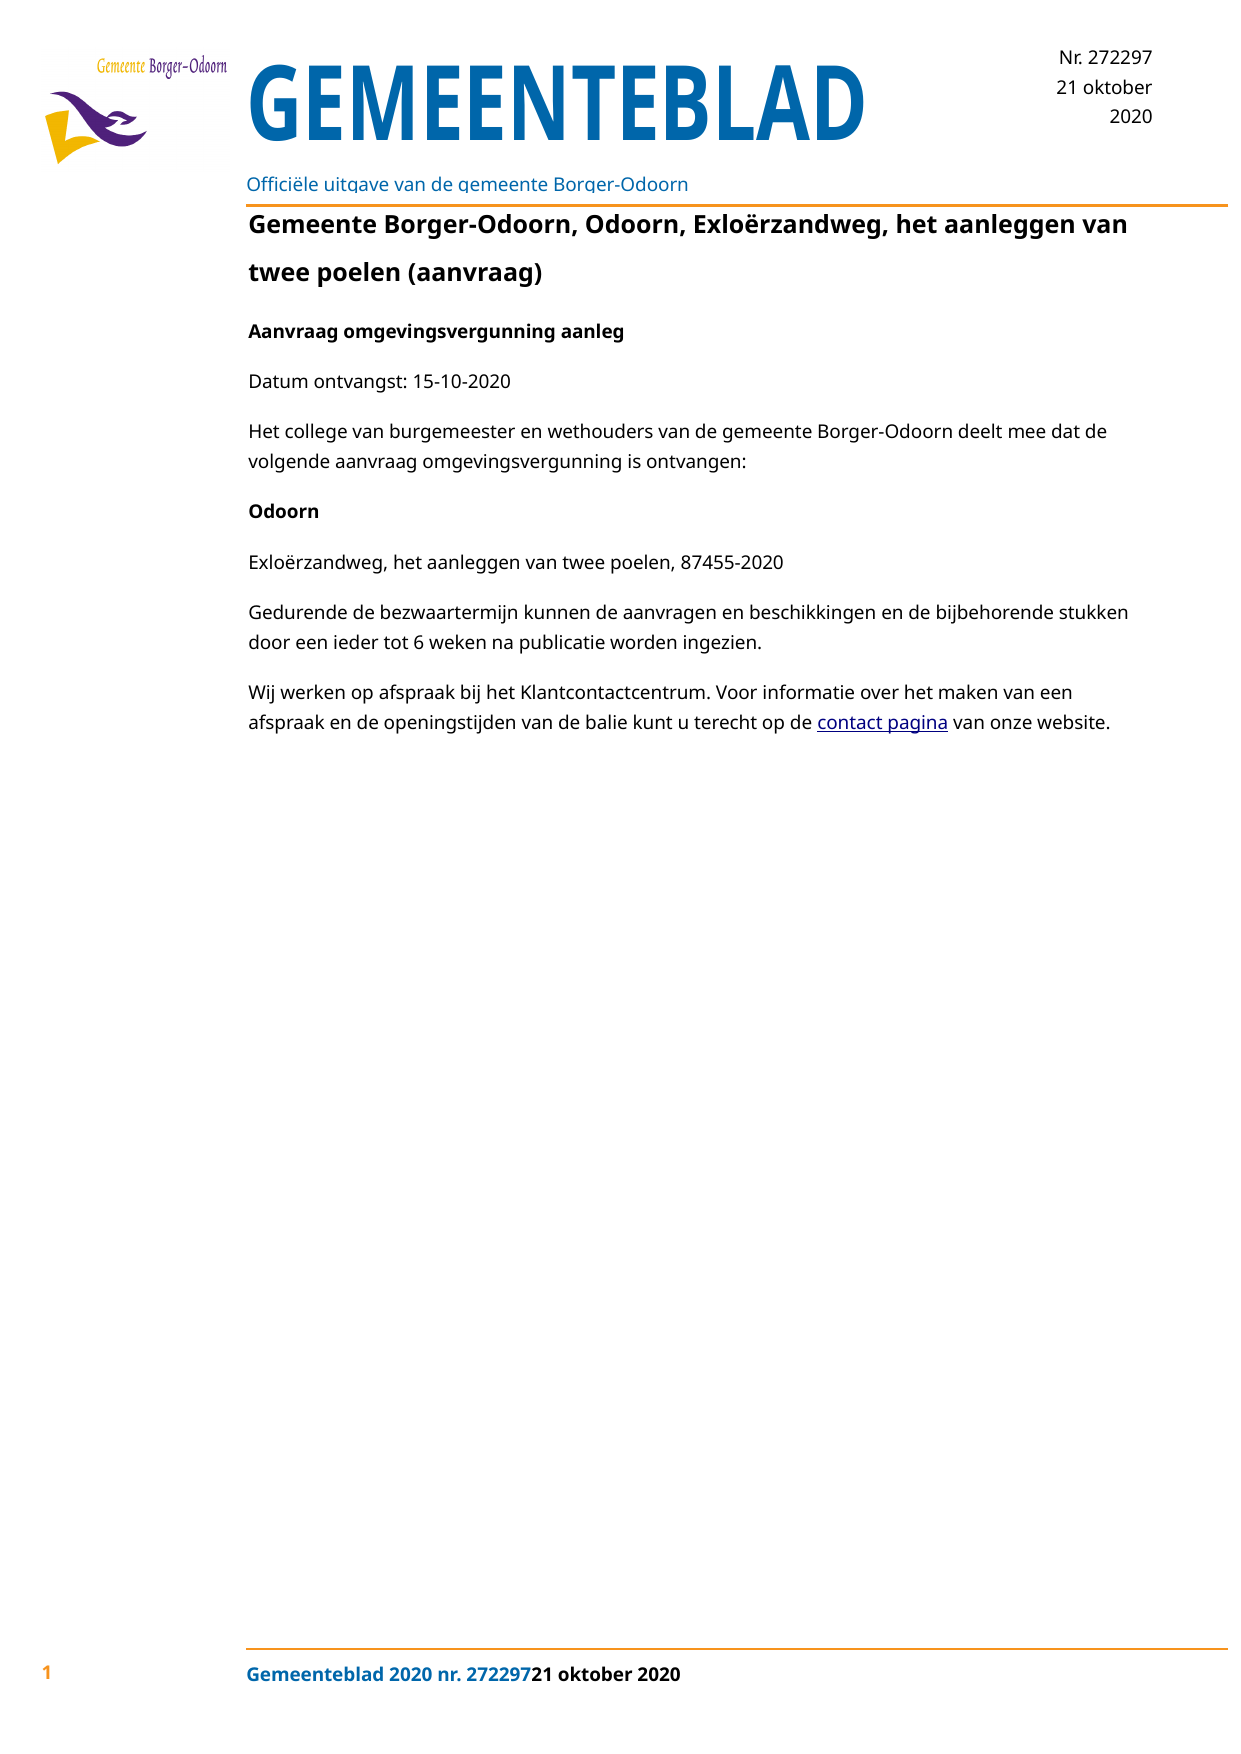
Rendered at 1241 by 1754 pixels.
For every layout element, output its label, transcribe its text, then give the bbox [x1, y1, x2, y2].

text Wij werken op afspraak bij het Klantcontactcentrum. Voor informatie over het maken van een afspraak en de openingstijden van de balie kunt u terecht op de contact pagina van onze website. [248, 679, 1152, 735]
text Het college van burgemeester en wethouders van de gemeente Borger-Odoorn deelt mee dat de volgende aanvraag omgevingsvergunning is ontvangen: [248, 419, 1152, 474]
text Aanvraag omgevingsvergunning aanleg [248, 318, 1152, 344]
text Gemeente Borger-Odoorn, Odoorn, Exloërzandweg, het aanleggen van twee poelen (aanvraag) [248, 207, 1152, 288]
picture [41, 47, 231, 172]
text Odoorn [248, 499, 1152, 524]
text Exloërzandweg, het aanleggen van twee poelen, 87455-2020 [248, 549, 1152, 575]
text Datum ontvangst: 15-10-2020 [248, 368, 1152, 394]
text Gedurende de bezwaartermijn kunnen de aanvragen en beschikkingen en de bijbehorende stukken door een ieder tot 6 weken na publicatie worden ingezien. [248, 599, 1152, 655]
